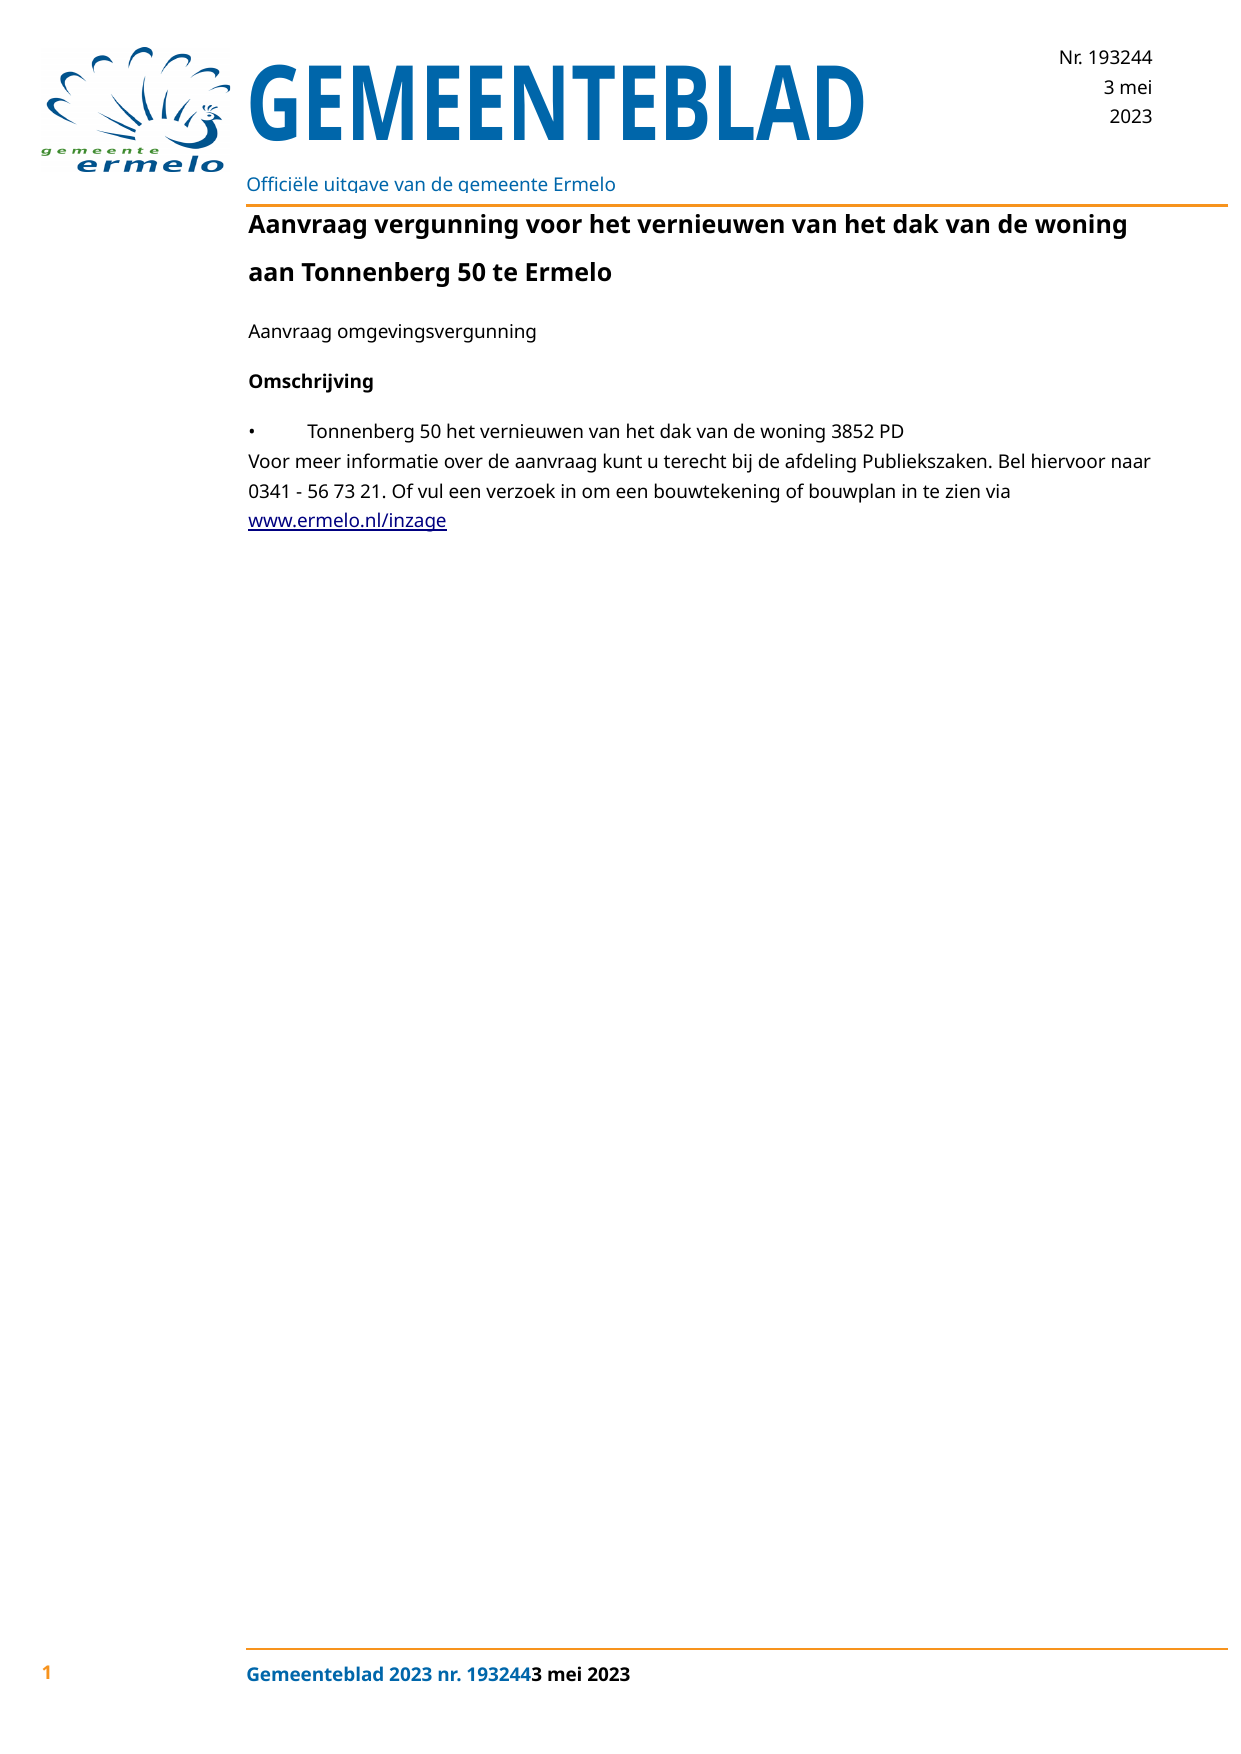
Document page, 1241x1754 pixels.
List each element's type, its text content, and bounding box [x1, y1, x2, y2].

text Omschrijving [248, 368, 1152, 394]
list Tonnenberg 50 het vernieuwen van het dak van de woning 3852 PD [248, 419, 1152, 444]
text Aanvraag vergunning voor het vernieuwen van het dak van de woning aan Tonnenberg 50 te Ermelo [248, 207, 1152, 288]
text Voor meer informatie over de aanvraag kunt u terecht bij de afdeling Publiekszaken. Bel hiervoor naar 0341 - 56 73 21. Of vul een verzoek in om een bouwtekening of bouwplan in te zien via www.ermelo.nl/inzage [248, 448, 1152, 533]
text Aanvraag omgevingsvergunning [248, 318, 1152, 344]
picture [41, 47, 231, 172]
